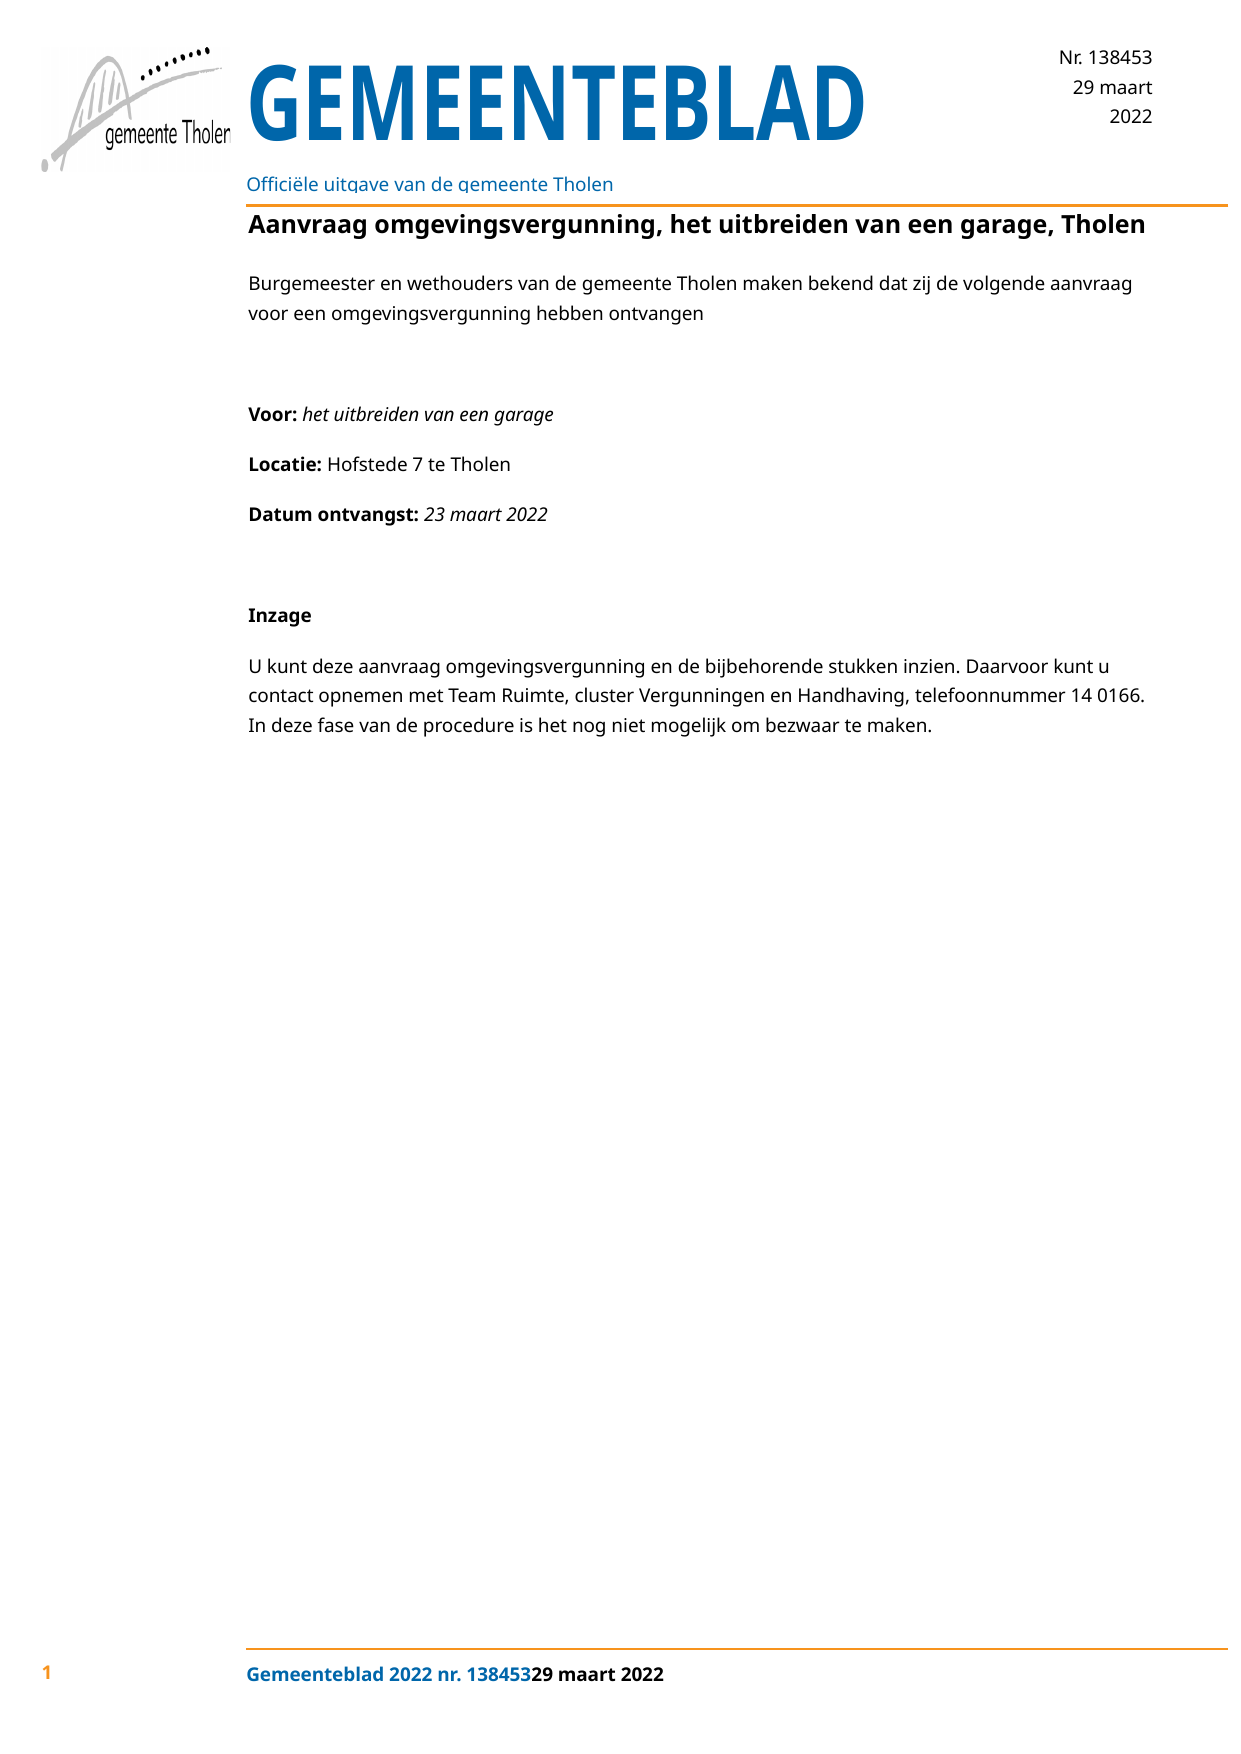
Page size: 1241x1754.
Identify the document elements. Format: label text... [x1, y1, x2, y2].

text Aanvraag omgevingsvergunning, het uitbreiden van een garage, Tholen [248, 207, 1152, 241]
text Datum ontvangst: 23 maart 2022 [248, 502, 1152, 527]
text Burgemeester en wethouders van de gemeente Tholen maken bekend dat zij de volgende aanvraag voor een omgevingsvergunning hebben ontvangen [248, 270, 1152, 326]
text U kunt deze aanvraag omgevingsvergunning en de bijbehorende stukken inzien. Daarvoor kunt u contact opnemen met Team Ruimte, cluster Vergunningen en Handhaving, telefoonnummer 14 0166. In deze fase van de procedure is het nog niet mogelijk om bezwaar te maken. [248, 653, 1152, 738]
text Locatie: Hofstede 7 te Tholen [248, 451, 1152, 477]
text Voor: het uitbreiden van een garage [248, 401, 1152, 426]
text Inzage [248, 602, 1152, 628]
picture [41, 47, 231, 172]
